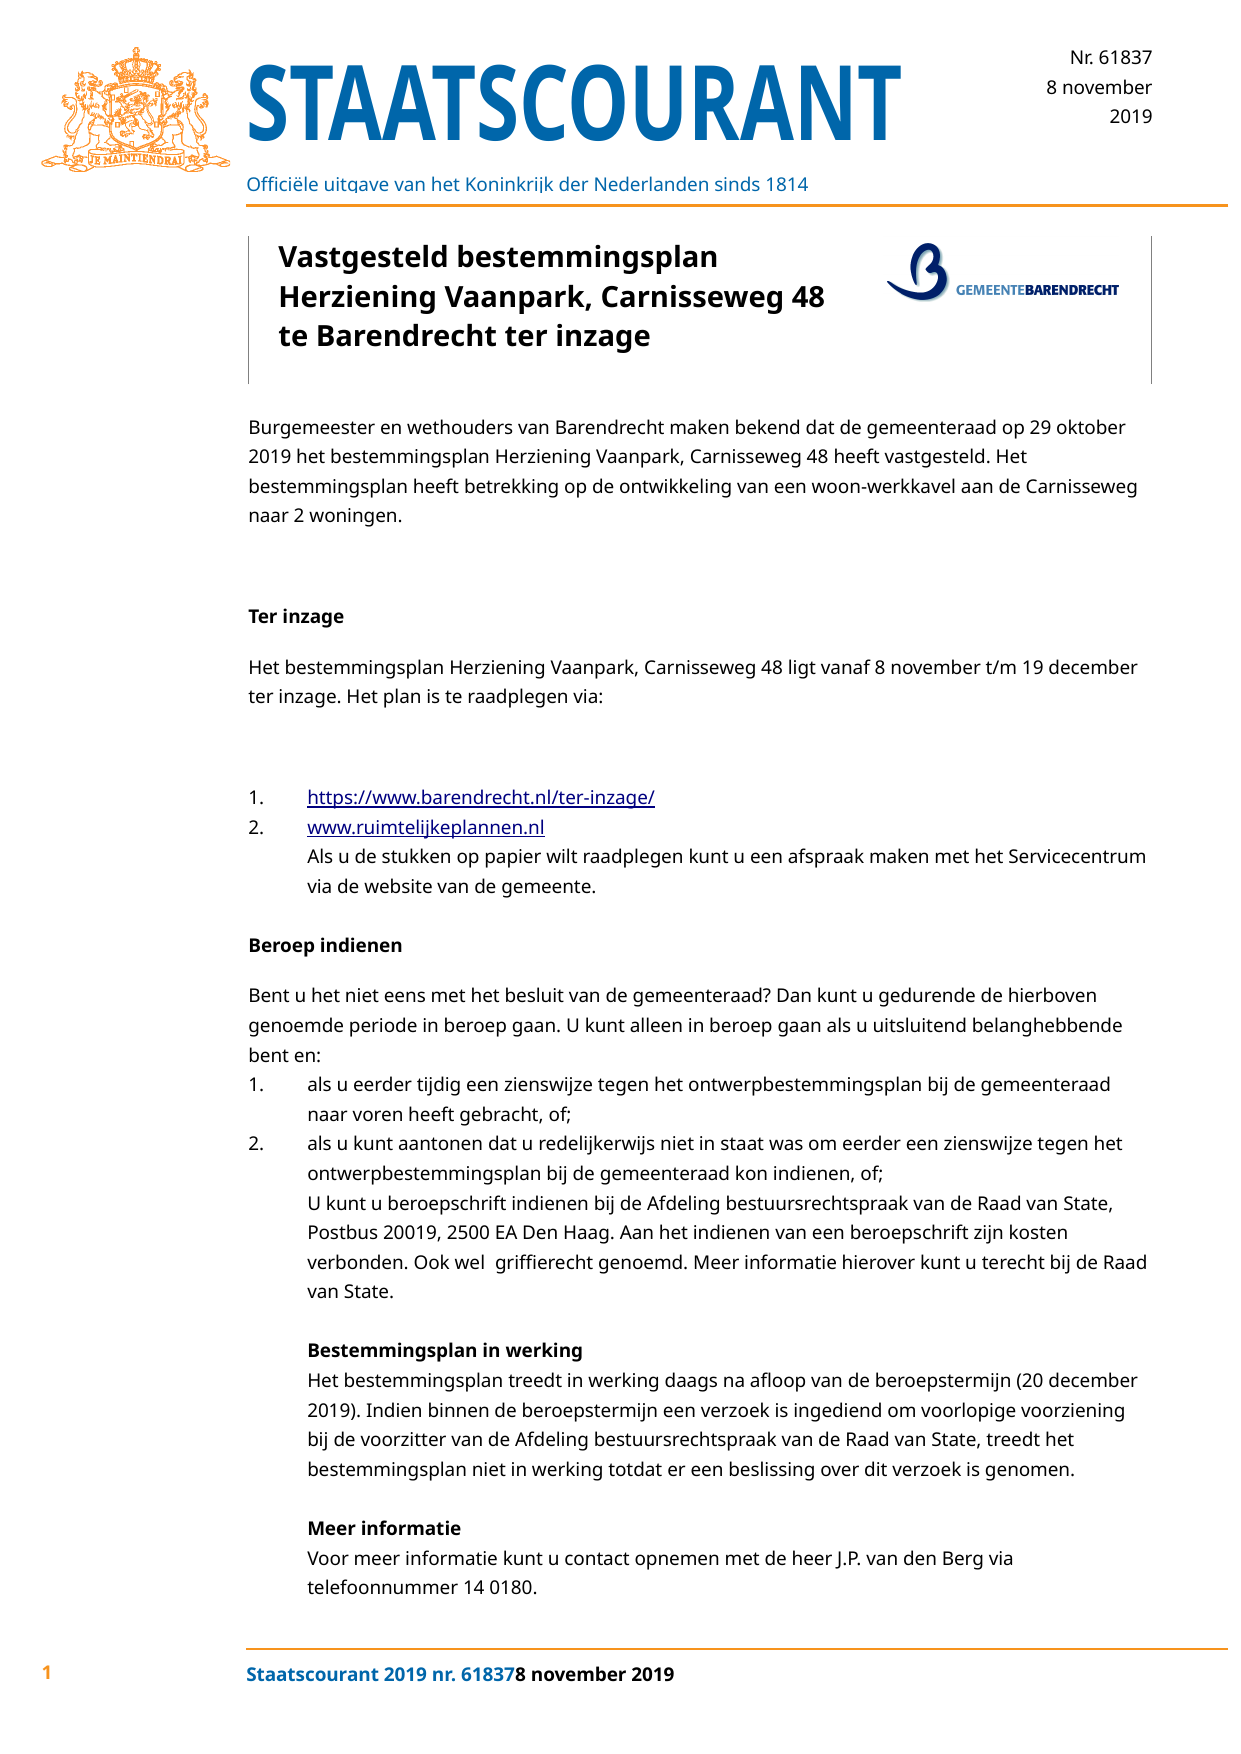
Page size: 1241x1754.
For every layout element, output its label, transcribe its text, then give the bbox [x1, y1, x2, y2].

text Bent u het niet eens met het besluit van de gemeenteraad? Dan kunt u gedurende de hierboven genoemde periode in beroep gaan. U kunt alleen in beroep gaan als u uitsluitend belanghebbende bent en: [248, 983, 1152, 1068]
table_header [850, 236, 1151, 384]
text Burgemeester en wethouders van Barendrecht maken bekend dat de gemeenteraad op 29 oktober 2019 het bestemmingsplan Herziening Vaanpark, Carnisseweg 48 heeft vastgesteld. Het bestemmingsplan heeft betrekking op de ontwikkeling van een woon-werkkavel aan de Carnisseweg naar 2 woningen. [248, 414, 1152, 528]
list als u kunt aantonen dat u redelijkerwijs niet in staat was om eerder een zienswijze tegen het ontwerpbestemmingsplan bij de gemeenteraad kon indienen, of; [248, 1131, 1152, 1186]
table_header Vastgesteld bestemmingsplan Herziening Vaanpark, Carnisseweg 48 te Barendrecht ter inzage [249, 236, 850, 384]
list als u eerder tijdig een zienswijze tegen het ontwerpbestemmingsplan bij de gemeenteraad naar voren heeft gebracht, of; [248, 1071, 1152, 1127]
text Ter inzage [248, 603, 1152, 629]
list Meer informatie [248, 1515, 1152, 1541]
list Het bestemmingsplan treedt in werking daags na afloop van de beroepstermijn (20 december 2019). Indien binnen de beroepstermijn een verzoek is ingediend om voorlopige voorziening bij de voorzitter van de Afdeling bestuursrechtspraak van de Raad van State, treedt het bestemmingsplan niet in werking totdat er een beslissing over dit verzoek is genomen. [248, 1367, 1152, 1482]
text Het bestemmingsplan Herziening Vaanpark, Carnisseweg 48 ligt vanaf 8 november t/m 19 december ter inzage. Het plan is te raadplegen via: [248, 654, 1152, 709]
list Bestemmingsplan in werking [248, 1338, 1152, 1363]
list www.ruimtelijkeplannen.nl [248, 814, 1152, 840]
picture [882, 236, 1119, 312]
list U kunt u beroepschrift indienen bij de Afdeling bestuursrechtspraak van de Raad van State, Postbus 20019, 2500 EA Den Haag. Aan het indienen van een beroepschrift zijn kosten verbonden. Ook wel griffierecht genoemd. Meer informatie hierover kunt u terecht bij de Raad van State. [248, 1190, 1152, 1304]
list Als u de stukken op papier wilt raadplegen kunt u een afspraak maken met het Servicecentrum via de website van de gemeente. [248, 843, 1152, 899]
picture [41, 47, 231, 172]
text Beroep indienen [248, 932, 1152, 958]
list Voor meer informatie kunt u contact opnemen met de heer J.P. van den Berg via telefoonnummer 14 0180. [248, 1545, 1152, 1600]
list https://www.barendrecht.nl/ter-inzage/ [248, 784, 1152, 810]
